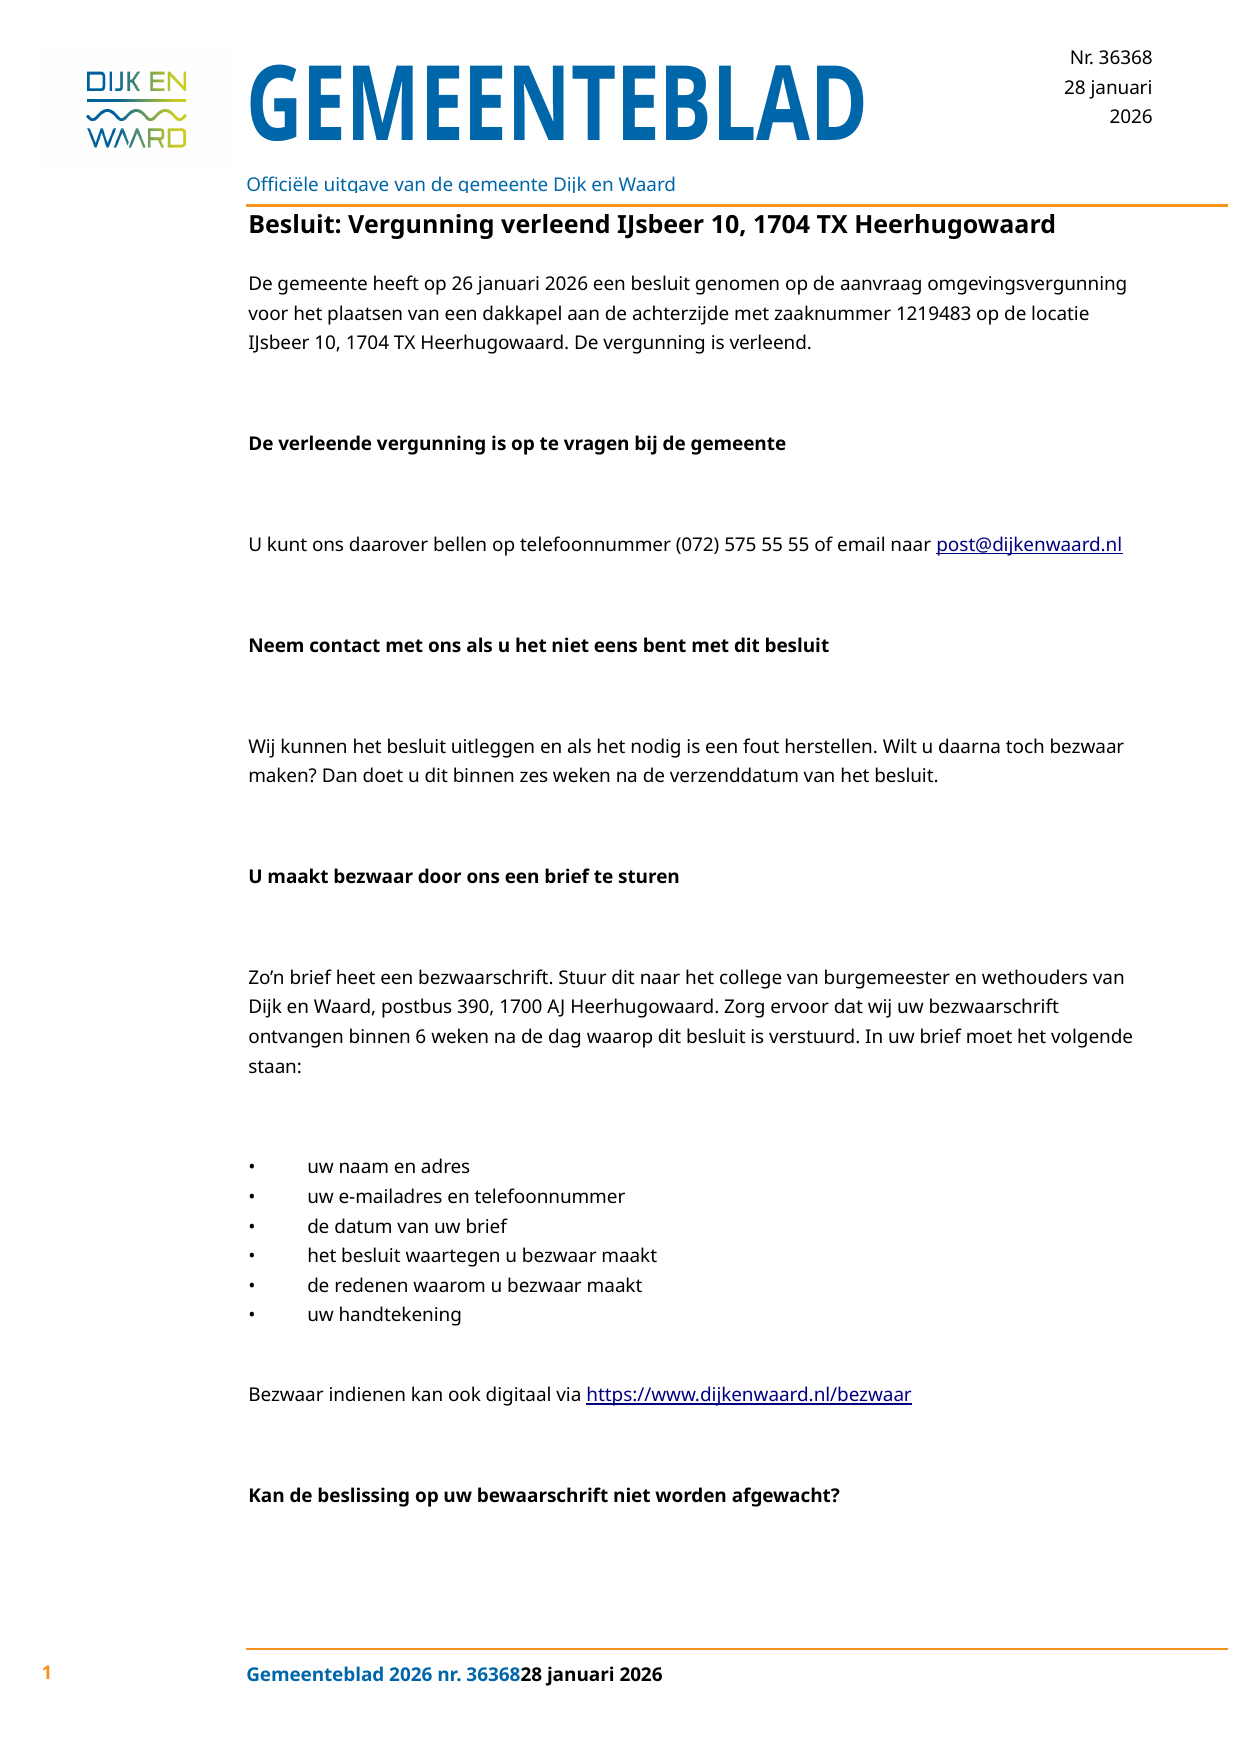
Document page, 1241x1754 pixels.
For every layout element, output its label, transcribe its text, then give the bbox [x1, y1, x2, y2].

text Besluit: Vergunning verleend IJsbeer 10, 1704 TX Heerhugowaard [248, 207, 1152, 241]
text Bezwaar indienen kan ook digitaal via https://www.dijkenwaard.nl/bezwaar [248, 1382, 1152, 1407]
list uw naam en adres [248, 1154, 1152, 1179]
list uw handtekening [248, 1302, 1152, 1327]
text De verleende vergunning is op te vragen bij de gemeente [248, 430, 1152, 456]
picture [41, 47, 231, 172]
text Wij kunnen het besluit uitleggen en als het nodig is een fout herstellen. Wilt u daarna toch bezwaar maken? Dan doet u dit binnen zes weken na de verzenddatum van het besluit. [248, 733, 1152, 788]
text Neem contact met ons als u het niet eens bent met dit besluit [248, 632, 1152, 658]
text Kan de beslissing op uw bewaarschrift niet worden afgewacht? [248, 1482, 1152, 1508]
text De gemeente heeft op 26 januari 2026 een besluit genomen op de aanvraag omgevingsvergunning voor het plaatsen van een dakkapel aan de achterzijde met zaaknummer 1219483 op de locatie IJsbeer 10, 1704 TX Heerhugowaard. De vergunning is verleend. [248, 270, 1152, 355]
list het besluit waartegen u bezwaar maakt [248, 1242, 1152, 1268]
list de redenen waarom u bezwaar maakt [248, 1272, 1152, 1298]
list uw e-mailadres en telefoonnummer [248, 1183, 1152, 1209]
text U kunt ons daarover bellen op telefoonnummer (072) 575 55 55 of email naar post@dijkenwaard.nl [248, 531, 1152, 557]
list de datum van uw brief [248, 1213, 1152, 1238]
text U maakt bezwaar door ons een brief te sturen [248, 863, 1152, 889]
text Zo’n brief heet een bezwaarschrift. Stuur dit naar het college van burgemeester en wethouders van Dijk en Waard, postbus 390, 1700 AJ Heerhugowaard. Zorg ervoor dat wij uw bezwaarschrift ontvangen binnen 6 weken na de dag waarop dit besluit is verstuurd. In uw brief moet het volgende staan: [248, 964, 1152, 1078]
